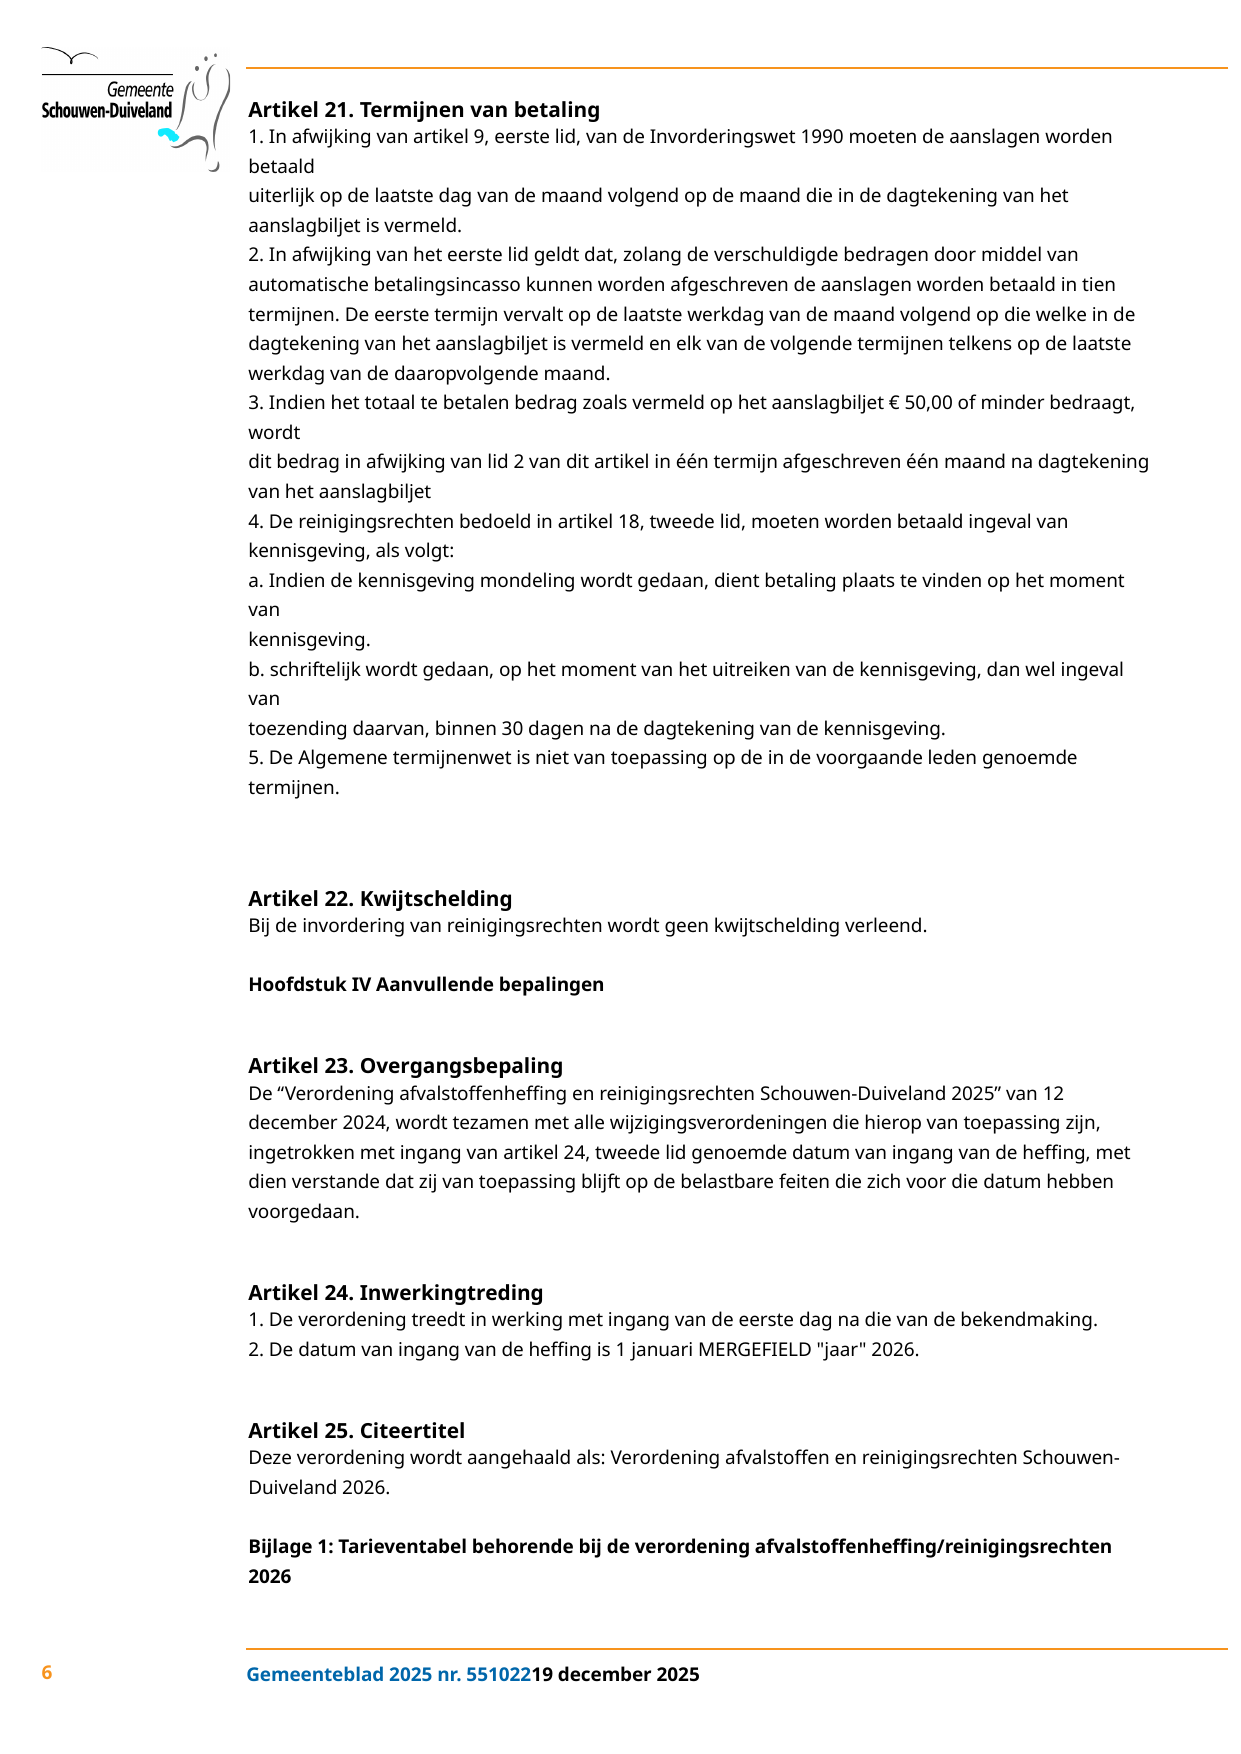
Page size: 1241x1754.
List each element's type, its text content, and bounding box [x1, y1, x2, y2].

text werkdag van de daaropvolgende maand. [248, 360, 1152, 386]
text van het aanslagbiljet [248, 478, 1152, 504]
text kennisgeving, als volgt: [248, 537, 1152, 563]
text Artikel 24. Inwerkingtreding [248, 1278, 1152, 1306]
text 1. In afwijking van artikel 9, eerste lid, van de Invorderingswet 1990 moeten de aanslagen worden betaald [248, 123, 1152, 178]
text 4. De reinigingsrechten bedoeld in artikel 18, tweede lid, moeten worden betaald ingeval van [248, 508, 1152, 533]
text Artikel 21. Termijnen van betaling [248, 95, 1152, 123]
text Artikel 22. Kwijtschelding [248, 884, 1152, 912]
text De “Verordening afvalstoffenheffing en reinigingsrechten Schouwen-Duiveland 2025” van 12 december 2024, wordt tezamen met alle wijzigingsverordeningen die hierop van toepassing zijn, ingetrokken met ingang van artikel 24, tweede lid genoemde datum van ingang van de heffing, met dien verstande dat zij van toepassing blijft op de belastbare feiten die zich voor die datum hebben voorgedaan. [248, 1080, 1152, 1224]
text uiterlijk op de laatste dag van de maand volgend op de maand die in de dagtekening van het [248, 182, 1152, 208]
text toezending daarvan, binnen 30 dagen na de dagtekening van de kennisgeving. [248, 715, 1152, 741]
text Artikel 23. Overgangsbepaling [248, 1051, 1152, 1080]
text Artikel 25. Citeertitel [248, 1416, 1152, 1444]
text 5. De Algemene termijnenwet is niet van toepassing op de in de voorgaande leden genoemde termijnen. [248, 744, 1152, 800]
text 2. De datum van ingang van de heffing is 1 januari MERGEFIELD "jaar" 2026. [248, 1336, 1152, 1362]
text Deze verordening wordt aangehaald als: Verordening afvalstoffen en reinigingsrechten Schouwen-Duiveland 2026. [248, 1444, 1152, 1500]
text Bijlage 1: Tarieventabel behorende bij de verordening afvalstoffenheffing/reinigingsrechten 2026 [248, 1533, 1152, 1588]
text b. schriftelijk wordt gedaan, op het moment van het uitreiken van de kennisgeving, dan wel ingeval van [248, 656, 1152, 711]
text Bij de invordering van reinigingsrechten wordt geen kwijtschelding verleend. [248, 912, 1152, 938]
text a. Indien de kennisgeving mondeling wordt gedaan, dient betaling plaats te vinden op het moment van [248, 567, 1152, 622]
text Hoofdstuk IV Aanvullende bepalingen [248, 971, 1152, 997]
picture [41, 47, 231, 172]
text 2. In afwijking van het eerste lid geldt dat, zolang de verschuldigde bedragen door middel van [248, 242, 1152, 267]
text 3. Indien het totaal te betalen bedrag zoals vermeld op het aanslagbiljet € 50,00 of minder bedraagt, wordt [248, 389, 1152, 445]
text termijnen. De eerste termijn vervalt op de laatste werkdag van de maand volgend op die welke in de [248, 301, 1152, 326]
text kennisgeving. [248, 626, 1152, 652]
text dit bedrag in afwijking van lid 2 van dit artikel in één termijn afgeschreven één maand na dagtekening [248, 449, 1152, 474]
text dagtekening van het aanslagbiljet is vermeld en elk van de volgende termijnen telkens op de laatste [248, 330, 1152, 356]
text 1. De verordening treedt in werking met ingang van de eerste dag na die van de bekendmaking. [248, 1306, 1152, 1332]
text automatische betalingsincasso kunnen worden afgeschreven de aanslagen worden betaald in tien [248, 271, 1152, 297]
text aanslagbiljet is vermeld. [248, 212, 1152, 238]
